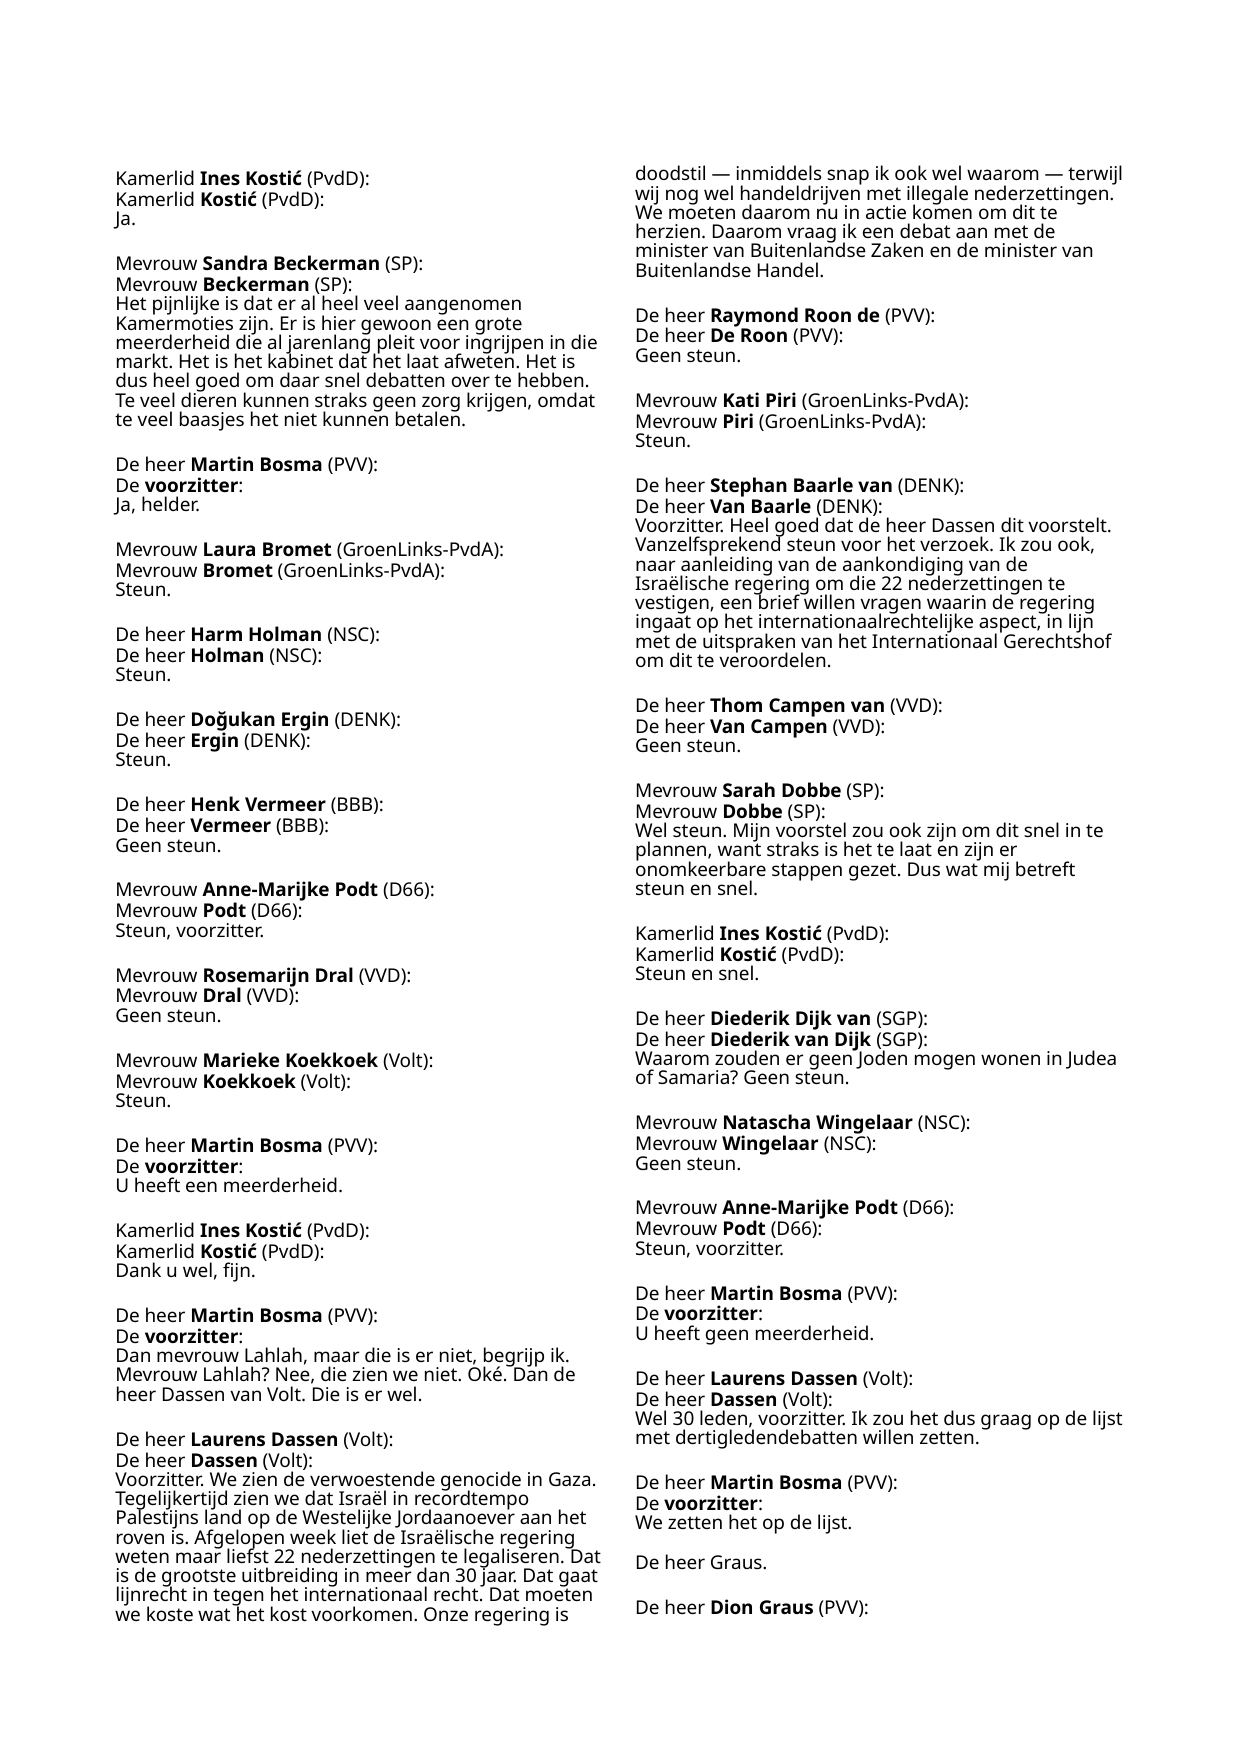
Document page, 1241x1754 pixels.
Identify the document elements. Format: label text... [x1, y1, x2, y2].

text Mevrouw Kati Piri (GroenLinks-PvdA): [635, 387, 1125, 413]
text De voorzitter: [635, 1495, 1125, 1514]
text Steun. [115, 751, 605, 771]
text Mevrouw Anne-Marijke Podt (D66): [635, 1194, 1125, 1220]
text Mevrouw Natascha Wingelaar (NSC): [635, 1109, 1125, 1135]
text Voorzitter. We zien de verwoestende genocide in Gaza. Tegelijkertijd zien we dat Israël in recordtempo Palestijns land op de Westelijke Jordaanoever aan het roven is. Afgelopen week liet de Israëlische regering weten maar liefst 22 nederzettingen te legaliseren. Dat is de grootste uitbreiding in meer dan 30 jaar. Dat gaat lijnrecht in tegen het internationaal recht. Dat moeten we koste wat het kost voorkomen. Onze regering is [115, 1471, 605, 1625]
text De heer Diederik Dijk van (SGP): [635, 1005, 1125, 1031]
text Mevrouw Sarah Dobbe (SP): [635, 777, 1125, 803]
text U heeft een meerderheid. [115, 1177, 605, 1196]
text Mevrouw Dobbe (SP): [635, 803, 1125, 822]
text Ja. [115, 210, 605, 229]
text De heer Laurens Dassen (Volt): [115, 1426, 605, 1452]
text De heer Holman (NSC): [115, 647, 605, 666]
text Kamerlid Kostić (PvdD): [635, 946, 1125, 965]
text De voorzitter: [635, 1305, 1125, 1325]
text Mevrouw Bromet (GroenLinks-PvdA): [115, 562, 605, 581]
text Mevrouw Podt (D66): [635, 1220, 1125, 1239]
text Geen steun. [115, 1007, 605, 1026]
text Waarom zouden er geen Joden mogen wonen in Judea of Samaria? Geen steun. [635, 1050, 1125, 1089]
text De heer Diederik van Dijk (SGP): [635, 1031, 1125, 1050]
text Steun en snel. [635, 965, 1125, 984]
text De heer Dion Graus (PVV): [635, 1594, 1125, 1620]
text Mevrouw Beckerman (SP): [115, 276, 605, 295]
text De heer Henk Vermeer (BBB): [115, 792, 605, 817]
text Mevrouw Marieke Koekkoek (Volt): [115, 1047, 605, 1073]
text De voorzitter: [115, 1158, 605, 1177]
text Geen steun. [635, 1154, 1125, 1174]
text Mevrouw Rosemarijn Dral (VVD): [115, 962, 605, 987]
text De heer Martin Bosma (PVV): [115, 451, 605, 477]
text Dan mevrouw Lahlah, maar die is er niet, begrijp ik. Mevrouw Lahlah? Nee, die zien we niet. Oké. Dan de heer Dassen van Volt. Die is er wel. [115, 1347, 605, 1405]
text Mevrouw Anne-Marijke Podt (D66): [115, 877, 605, 902]
text Steun. [115, 1092, 605, 1111]
text De heer Thom Campen van (VVD): [635, 692, 1125, 718]
text De voorzitter: [115, 477, 605, 496]
text Steun. [115, 581, 605, 601]
text doodstil — inmiddels snap ik ook wel waarom — terwijl wij nog wel handeldrijven met illegale nederzettingen. We moeten daarom nu in actie komen om dit te herzien. Daarom vraag ik een debat aan met de minister van Buitenlandse Zaken en de minister van Buitenlandse Handel. [635, 165, 1125, 281]
text Mevrouw Wingelaar (NSC): [635, 1135, 1125, 1154]
text Geen steun. [115, 837, 605, 856]
text De heer Doğukan Ergin (DENK): [115, 706, 605, 732]
text De heer Raymond Roon de (PVV): [635, 302, 1125, 327]
text De heer Laurens Dassen (Volt): [635, 1365, 1125, 1391]
text Ja, helder. [115, 496, 605, 515]
text De heer Martin Bosma (PVV): [115, 1132, 605, 1158]
text Dank u wel, fijn. [115, 1262, 605, 1281]
text Kamerlid Kostić (PvdD): [115, 1243, 605, 1262]
text De heer Van Baarle (DENK): [635, 498, 1125, 517]
text Voorzitter. Heel goed dat de heer Dassen dit voorstelt. Vanzelfsprekend steun voor het verzoek. Ik zou ook, naar aanleiding van de aankondiging van de Israëlische regering om die 22 nederzettingen te vestigen, een brief willen vragen waarin de regering ingaat op het internationaalrechtelijke aspect, in lijn met de uitspraken van het Internationaal Gerechtshof om dit te veroordelen. [635, 517, 1125, 671]
text Wel steun. Mijn voorstel zou ook zijn om dit snel in te plannen, want straks is het te laat en zijn er onomkeerbare stappen gezet. Dus wat mij betreft steun en snel. [635, 822, 1125, 899]
text Kamerlid Ines Kostić (PvdD): [635, 920, 1125, 946]
text De heer Martin Bosma (PVV): [635, 1469, 1125, 1495]
text Geen steun. [635, 737, 1125, 756]
text Kamerlid Ines Kostić (PvdD): [115, 1217, 605, 1243]
text De heer Martin Bosma (PVV): [635, 1280, 1125, 1305]
text Mevrouw Dral (VVD): [115, 987, 605, 1007]
text We zetten het op de lijst. [635, 1514, 1125, 1533]
text De heer Martin Bosma (PVV): [115, 1302, 605, 1328]
text De heer De Roon (PVV): [635, 327, 1125, 347]
text Het pijnlijke is dat er al heel veel aangenomen Kamermoties zijn. Er is hier gewoon een grote meerderheid die al jarenlang pleit voor ingrijpen in die markt. Het is het kabinet dat het laat afweten. Het is dus heel goed om daar snel debatten over te hebben. Te veel dieren kunnen straks geen zorg krijgen, omdat te veel baasjes het niet kunnen betalen. [115, 295, 605, 430]
text De heer Vermeer (BBB): [115, 817, 605, 837]
text Mevrouw Laura Bromet (GroenLinks-PvdA): [115, 536, 605, 562]
text De heer Van Campen (VVD): [635, 718, 1125, 737]
text Wel 30 leden, voorzitter. Ik zou het dus graag op de lijst met dertigledendebatten willen zetten. [635, 1410, 1125, 1448]
text Mevrouw Koekkoek (Volt): [115, 1073, 605, 1092]
text De heer Dassen (Volt): [115, 1452, 605, 1471]
text Kamerlid Kostić (PvdD): [115, 191, 605, 210]
text U heeft geen meerderheid. [635, 1325, 1125, 1344]
text Geen steun. [635, 347, 1125, 366]
text Steun, voorzitter. [635, 1239, 1125, 1259]
text Mevrouw Sandra Beckerman (SP): [115, 250, 605, 276]
text De heer Stephan Baarle van (DENK): [635, 472, 1125, 498]
text De voorzitter: [115, 1328, 605, 1347]
text De heer Ergin (DENK): [115, 732, 605, 751]
text Kamerlid Ines Kostić (PvdD): [115, 165, 605, 191]
text Steun. [115, 666, 605, 686]
text Steun. [635, 432, 1125, 451]
text De heer Dassen (Volt): [635, 1391, 1125, 1410]
text Mevrouw Piri (GroenLinks-PvdA): [635, 413, 1125, 432]
text De heer Harm Holman (NSC): [115, 621, 605, 647]
text Mevrouw Podt (D66): [115, 902, 605, 922]
text De heer Graus. [635, 1554, 1125, 1573]
text Steun, voorzitter. [115, 922, 605, 941]
